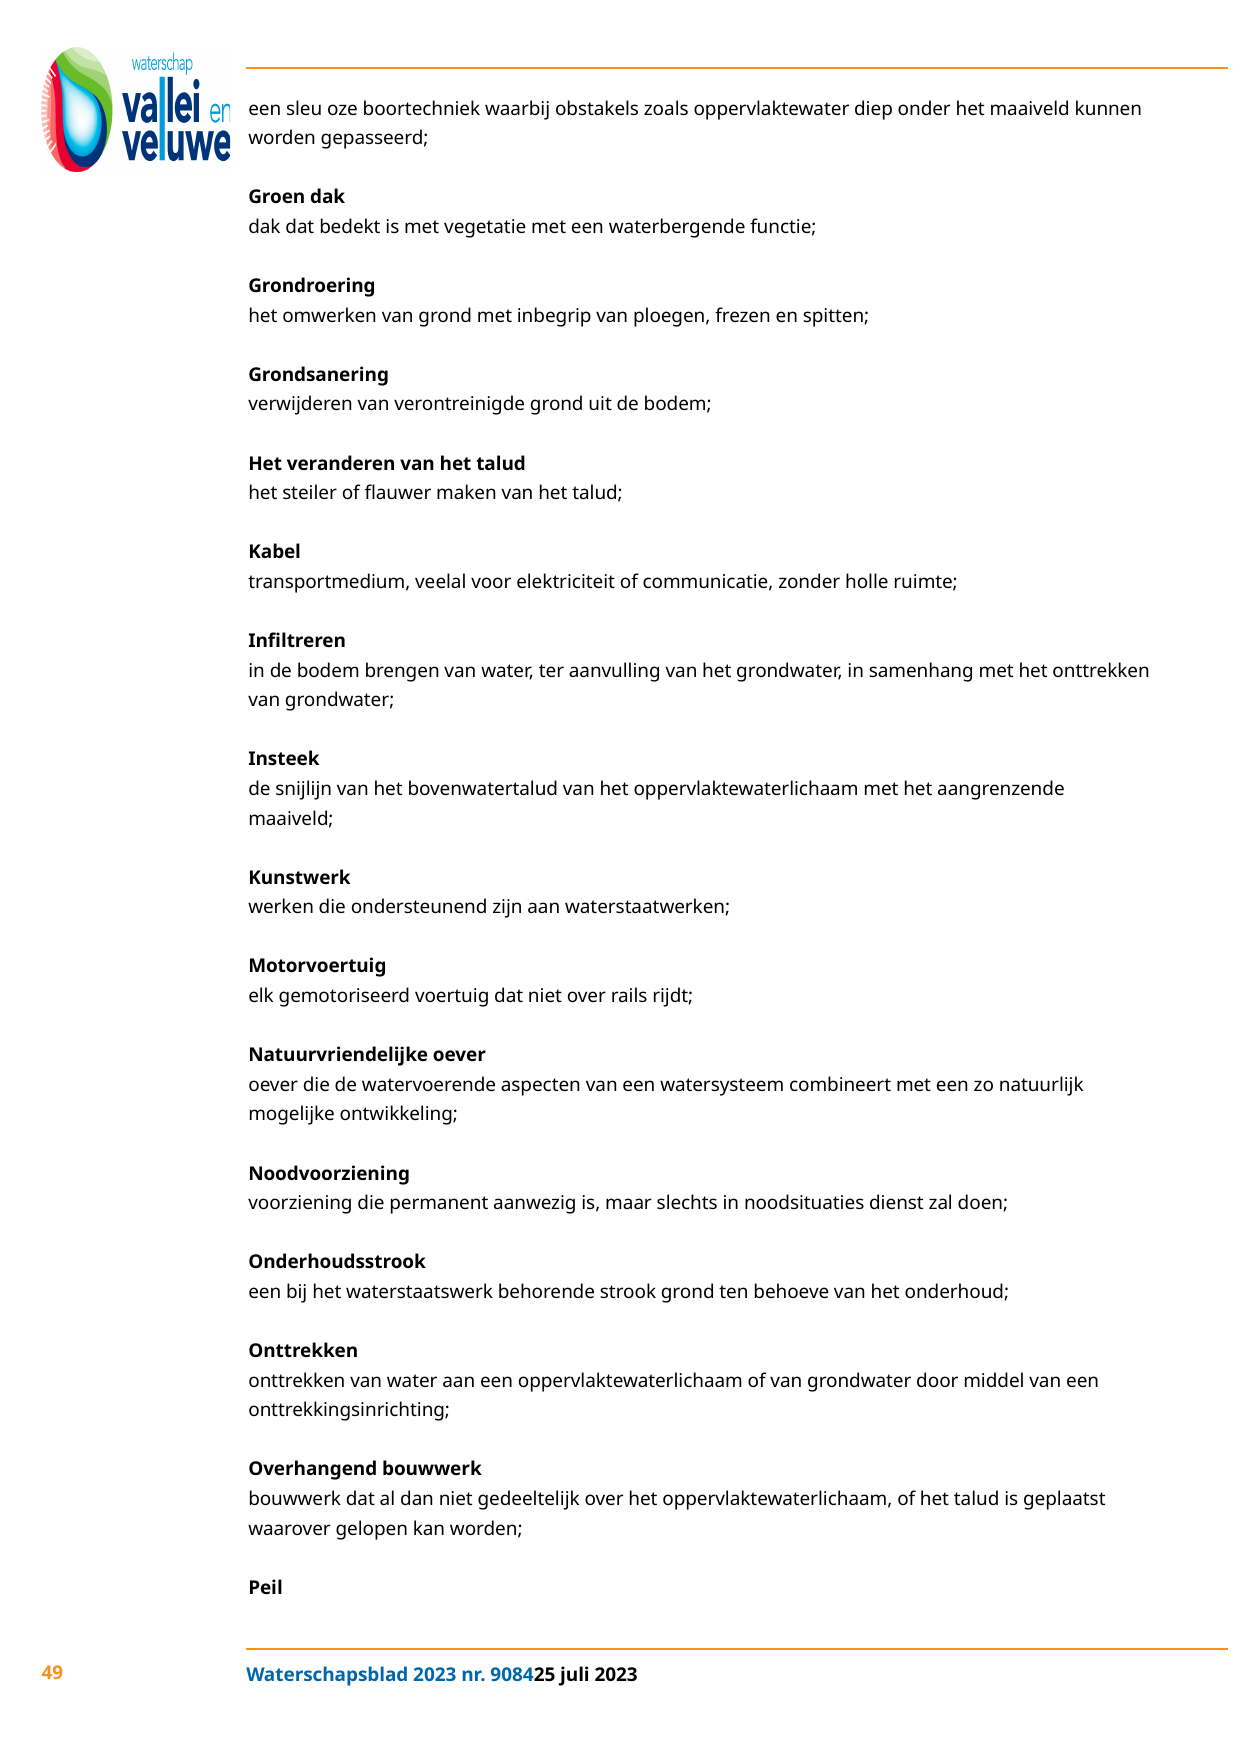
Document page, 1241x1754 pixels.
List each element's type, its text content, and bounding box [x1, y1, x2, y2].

text Groen dak [248, 183, 1152, 209]
text de snijlijn van het bovenwatertalud van het oppervlaktewaterlichaam met het aangrenzende maaiveld; [248, 775, 1152, 831]
text voorziening die permanent aanwezig is, maar slechts in noodsituaties dienst zal doen; [248, 1189, 1152, 1215]
text Het veranderen van het talud [248, 450, 1152, 476]
text dak dat bedekt is met vegetatie met een waterbergende functie; [248, 213, 1152, 239]
text Grondroering [248, 272, 1152, 298]
text Noodvoorziening [248, 1160, 1152, 1186]
text Kabel [248, 538, 1152, 564]
text Infiltreren [248, 627, 1152, 653]
text verwijderen van verontreinigde grond uit de bodem; [248, 391, 1152, 416]
text Peil [248, 1574, 1152, 1600]
text Kunstwerk [248, 864, 1152, 890]
text bouwwerk dat al dan niet gedeeltelijk over het oppervlaktewaterlichaam, of het talud is geplaatst waarover gelopen kan worden; [248, 1485, 1152, 1541]
text Onderhoudsstrook [248, 1248, 1152, 1274]
text oever die de watervoerende aspecten van een watersysteem combineert met een zo natuurlijk mogelijke ontwikkeling; [248, 1071, 1152, 1126]
text een bij het waterstaatswerk behorende strook grond ten behoeve van het onderhoud; [248, 1278, 1152, 1304]
text Natuurvriendelijke oever [248, 1041, 1152, 1067]
text het omwerken van grond met inbegrip van ploegen, frezen en spitten; [248, 302, 1152, 328]
text elk gemotoriseerd voertuig dat niet over rails rijdt; [248, 982, 1152, 1008]
text Overhangend bouwwerk [248, 1456, 1152, 1481]
text transportmedium, veelal voor elektriciteit of communicatie, zonder holle ruimte; [248, 568, 1152, 594]
text Grondsanering [248, 361, 1152, 387]
text een sleu oze boortechniek waarbij obstakels zoals oppervlaktewater diep onder het maaiveld kunnen worden gepasseerd; [248, 95, 1152, 150]
text onttrekken van water aan een oppervlaktewaterlichaam of van grondwater door middel van een onttrekkingsinrichting; [248, 1367, 1152, 1422]
picture [41, 47, 231, 172]
text het steiler of flauwer maken van het talud; [248, 479, 1152, 505]
text werken die ondersteunend zijn aan waterstaatwerken; [248, 893, 1152, 919]
text in de bodem brengen van water, ter aanvulling van het grondwater, in samenhang met het onttrekken van grondwater; [248, 657, 1152, 712]
text Insteek [248, 746, 1152, 771]
text Onttrekken [248, 1337, 1152, 1363]
text Motorvoertuig [248, 953, 1152, 978]
